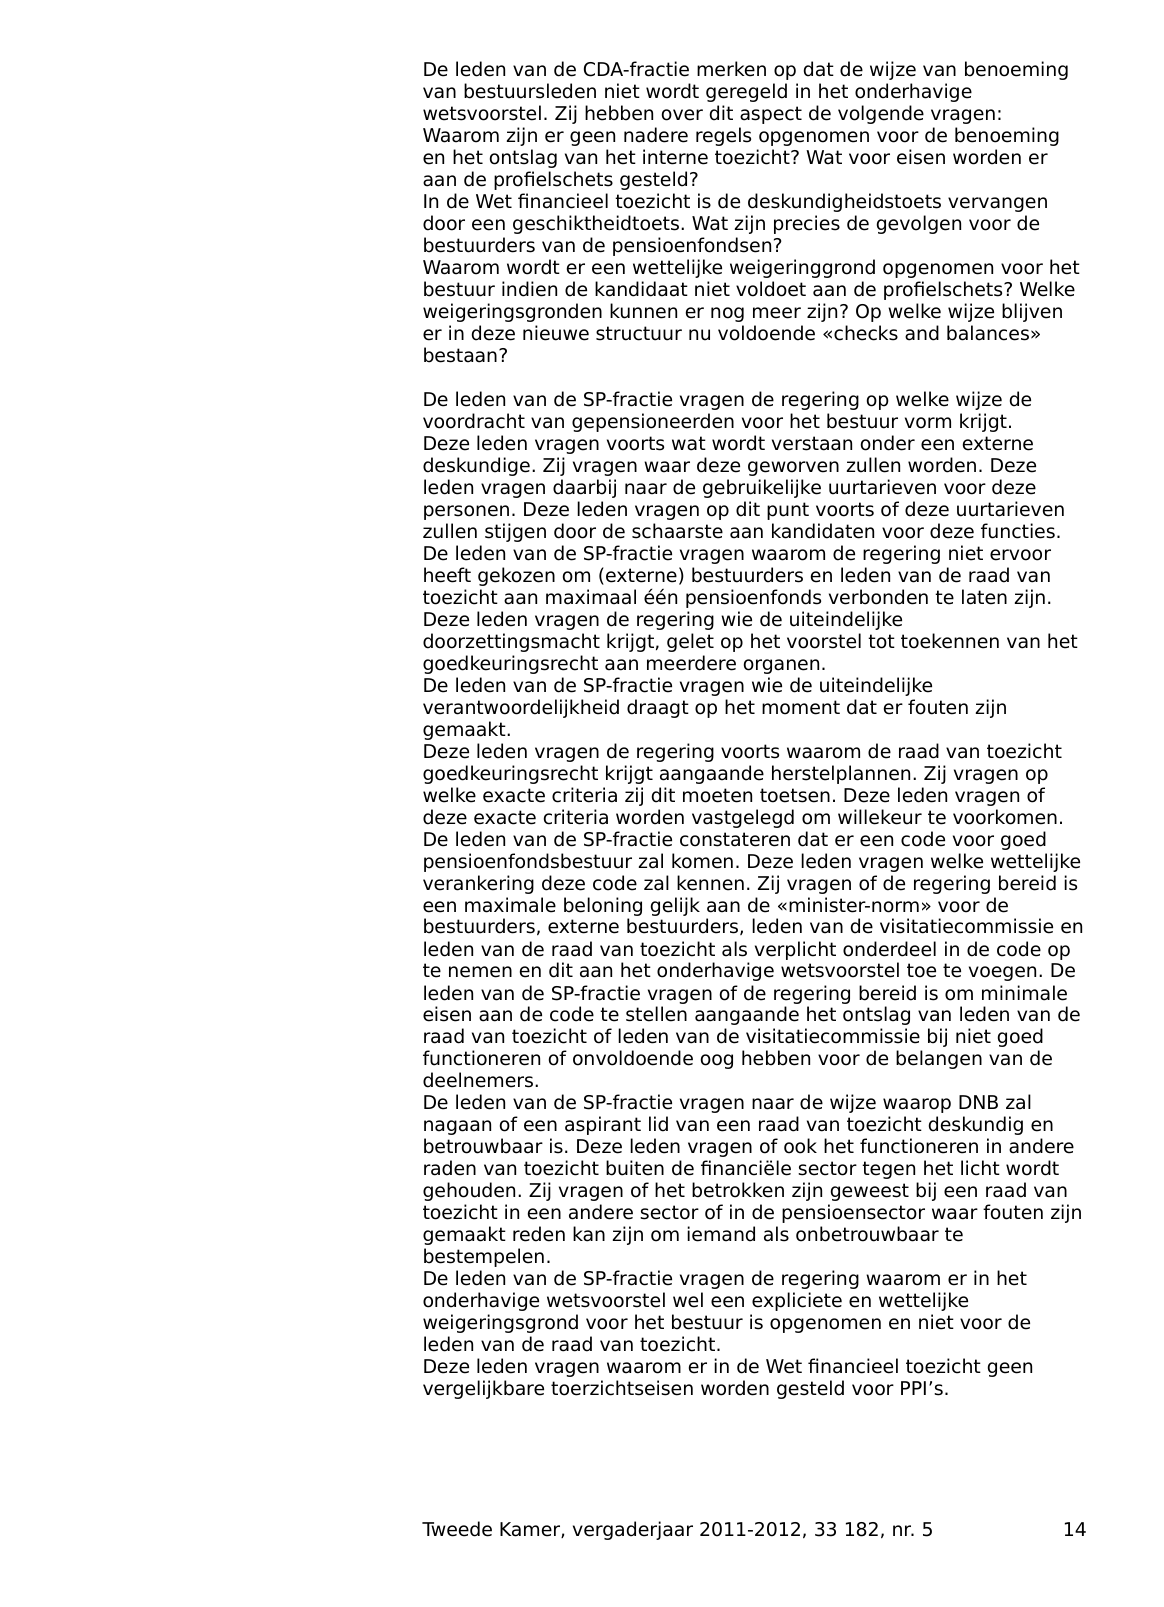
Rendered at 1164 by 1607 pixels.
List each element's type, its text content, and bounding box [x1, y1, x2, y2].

text De leden van de SP-fractie constateren dat er een code voor goed pensioenfondsbestuur zal komen. Deze leden vragen welke wettelijke verankering deze code zal kennen. Zij vragen of de regering bereid is een maximale beloning gelijk aan de «minister-norm» voor de bestuurders, externe bestuurders, leden van de visitatiecommissie en leden van de raad van toezicht als verplicht onderdeel in de code op te nemen en dit aan het onderhavige wetsvoorstel toe te voegen. De leden van de SP-fractie vragen of de regering bereid is om minimale eisen aan de code te stellen aangaande het ontslag van leden van de raad van toezicht of leden van de visitatiecommissie bij niet goed functioneren of onvoldoende oog hebben voor de belangen van de deelnemers. [422, 828, 1087, 1092]
text De leden van de SP-fractie vragen naar de wijze waarop DNB zal nagaan of een aspirant lid van een raad van toezicht deskundig en betrouwbaar is. Deze leden vragen of ook het functioneren in andere raden van toezicht buiten de financiële sector tegen het licht wordt gehouden. Zij vragen of het betrokken zijn geweest bij een raad van toezicht in een andere sector of in de pensioensector waar fouten zijn gemaakt reden kan zijn om iemand als onbetrouwbaar te bestempelen. [422, 1092, 1087, 1268]
text Deze leden vragen voorts wat wordt verstaan onder een externe deskundige. Zij vragen waar deze geworven zullen worden. Deze leden vragen daarbij naar de gebruikelijke uurtarieven voor deze personen. Deze leden vragen op dit punt voorts of deze uurtarieven zullen stijgen door de schaarste aan kandidaten voor deze functies. [422, 433, 1087, 543]
text De leden van de SP-fractie vragen waarom de regering niet ervoor heeft gekozen om (externe) bestuurders en leden van de raad van toezicht aan maximaal één pensioenfonds verbonden te laten zijn. [422, 543, 1087, 609]
text De leden van de CDA-fractie merken op dat de wijze van benoeming van bestuursleden niet wordt geregeld in het onderhavige wetsvoorstel. Zij hebben over dit aspect de volgende vragen: Waarom zijn er geen nadere regels opgenomen voor de benoeming en het ontslag van het interne toezicht? Wat voor eisen worden er aan de profielschets gesteld? [422, 59, 1087, 191]
text De leden van de SP-fractie vragen de regering op welke wijze de voordracht van gepensioneerden voor het bestuur vorm krijgt. [422, 389, 1087, 433]
text De leden van de SP-fractie vragen de regering waarom er in het onderhavige wetsvoorstel wel een expliciete en wettelijke weigeringsgrond voor het bestuur is opgenomen en niet voor de leden van de raad van toezicht. [422, 1268, 1087, 1356]
text Deze leden vragen de regering voorts waarom de raad van toezicht goedkeuringsrecht krijgt aangaande herstelplannen. Zij vragen op welke exacte criteria zij dit moeten toetsen. Deze leden vragen of deze exacte criteria worden vastgelegd om willekeur te voorkomen. [422, 741, 1087, 828]
text Deze leden vragen de regering wie de uiteindelijke doorzettingsmacht krijgt, gelet op het voorstel tot toekennen van het goedkeuringsrecht aan meerdere organen. [422, 609, 1087, 675]
text Waarom wordt er een wettelijke weigeringgrond opgenomen voor het bestuur indien de kandidaat niet voldoet aan de profielschets? Welke weigeringsgronden kunnen er nog meer zijn? Op welke wijze blijven er in deze nieuwe structuur nu voldoende «checks and balances» bestaan? [422, 257, 1087, 367]
text Deze leden vragen waarom er in de Wet financieel toezicht geen vergelijkbare toerzichtseisen worden gesteld voor PPI’s. [422, 1356, 1087, 1400]
text De leden van de SP-fractie vragen wie de uiteindelijke verantwoordelijkheid draagt op het moment dat er fouten zijn gemaakt. [422, 675, 1087, 741]
text In de Wet financieel toezicht is de deskundigheidstoets vervangen door een geschiktheidtoets. Wat zijn precies de gevolgen voor de bestuurders van de pensioenfondsen? [422, 191, 1087, 257]
